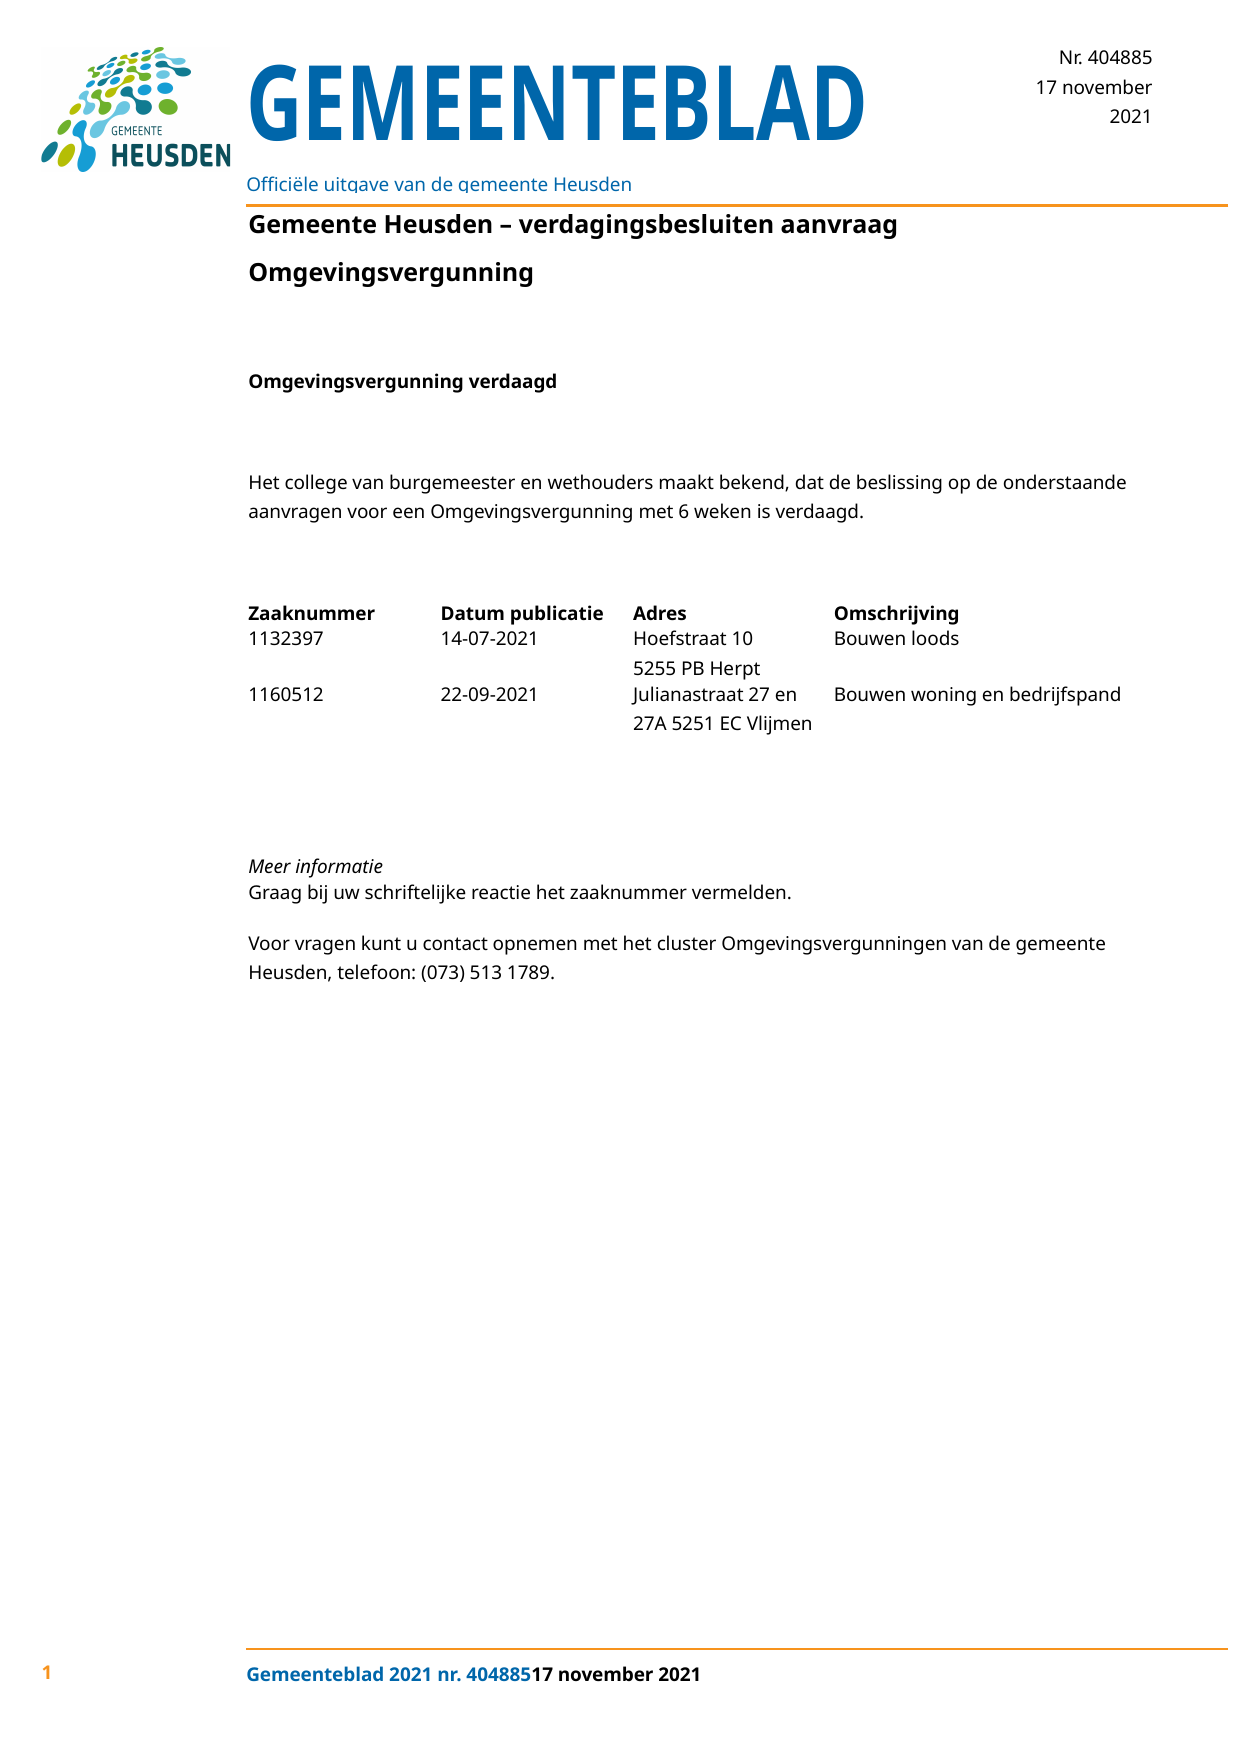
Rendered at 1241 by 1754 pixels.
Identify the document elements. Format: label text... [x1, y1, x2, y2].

text Graag bij uw schriftelijke reactie het zaaknummer vermelden. [248, 879, 1152, 905]
table_cell Bouwen loods [834, 625, 1152, 681]
table_cell Julianastraat 27 en 27A 5251 EC Vlijmen [633, 681, 834, 736]
table_header Omschrijving [834, 600, 1152, 625]
table_cell 1160512 [248, 681, 440, 736]
table_cell 1132397 [248, 625, 440, 681]
table_cell 14-07-2021 [440, 625, 633, 681]
table_cell 22-09-2021 [440, 681, 633, 736]
table_cell Bouwen woning en bedrijfspand [834, 681, 1152, 736]
text Voor vragen kunt u contact opnemen met het cluster Omgevingsvergunningen van de gemeente Heusden, telefoon: (073) 513 1789. [248, 930, 1152, 985]
table_cell Hoefstraat 10 5255 PB Herpt [633, 625, 834, 681]
text Meer informatie [248, 854, 1152, 879]
text Omgevingsvergunning verdaagd [248, 368, 1152, 394]
table_header Adres [633, 600, 834, 625]
table_header Datum publicatie [440, 600, 633, 625]
text Gemeente Heusden – verdagingsbesluiten aanvraag Omgevingsvergunning [248, 207, 1152, 288]
picture [41, 47, 231, 172]
text Het college van burgemeester en wethouders maakt bekend, dat de beslissing op de onderstaande aanvragen voor een Omgevingsvergunning met 6 weken is verdaagd. [248, 469, 1152, 524]
table_header Zaaknummer [248, 600, 440, 625]
